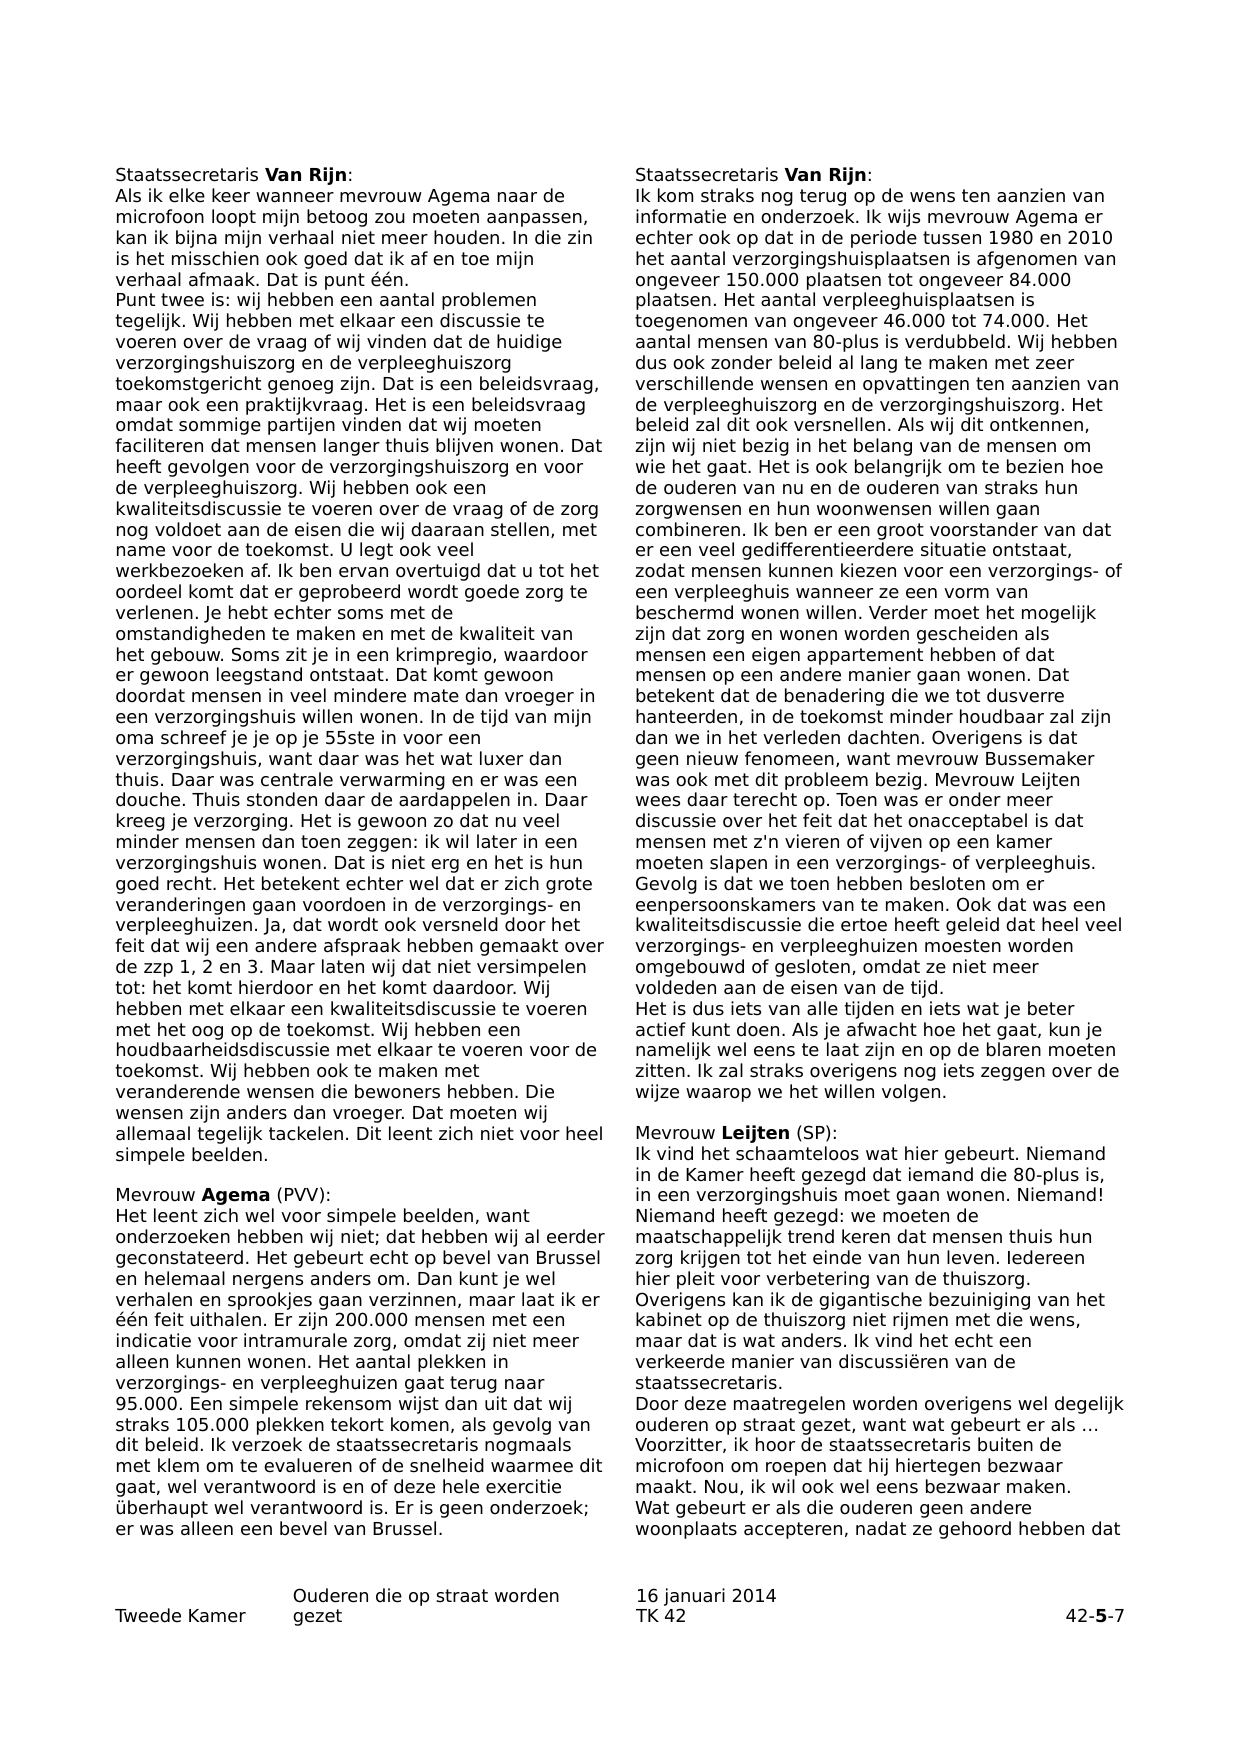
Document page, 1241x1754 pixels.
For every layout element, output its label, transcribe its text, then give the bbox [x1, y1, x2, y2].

text Punt twee is: wij hebben een aantal problemen tegelijk. Wij hebben met elkaar een discussie te voeren over de vraag of wij vinden dat de huidige verzorgingshuiszorg en de verpleeghuiszorg toekomstgericht genoeg zijn. Dat is een beleidsvraag, maar ook een praktijkvraag. Het is een beleidsvraag omdat sommige partijen vinden dat wij moeten faciliteren dat mensen langer thuis blijven wonen. Dat heeft gevolgen voor de verzorgingshuiszorg en voor de verpleeghuiszorg. Wij hebben ook een kwaliteitsdiscussie te voeren over de vraag of de zorg nog voldoet aan de eisen die wij daaraan stellen, met name voor de toekomst. U legt ook veel werkbezoeken af. Ik ben ervan overtuigd dat u tot het oordeel komt dat er geprobeerd wordt goede zorg te verlenen. Je hebt echter soms met de omstandigheden te maken en met de kwaliteit van het gebouw. Soms zit je in een krimpregio, waardoor er gewoon leegstand ontstaat. Dat komt gewoon doordat mensen in veel mindere mate dan vroeger in een verzorgingshuis willen wonen. In de tijd van mijn oma schreef je je op je 55ste in voor een verzorgingshuis, want daar was het wat luxer dan thuis. Daar was centrale verwarming en er was een douche. Thuis stonden daar de aardappelen in. Daar kreeg je verzorging. Het is gewoon zo dat nu veel minder mensen dan toen zeggen: ik wil later in een verzorgingshuis wonen. Dat is niet erg en het is hun goed recht. Het betekent echter wel dat er zich grote veranderingen gaan voordoen in de verzorgings- en verpleeghuizen. Ja, dat wordt ook versneld door het feit dat wij een andere afspraak hebben gemaakt over de zzp 1, 2 en 3. Maar laten wij dat niet versimpelen tot: het komt hierdoor en het komt daardoor. Wij hebben met elkaar een kwaliteitsdiscussie te voeren met het oog op de toekomst. Wij hebben een houdbaarheidsdiscussie met elkaar te voeren voor de toekomst. Wij hebben ook te maken met veranderende wensen die bewoners hebben. Die wensen zijn anders dan vroeger. Dat moeten wij allemaal tegelijk tackelen. Dit leent zich niet voor heel simpele beelden. [115, 290, 605, 1165]
text Het leent zich wel voor simpele beelden, want onderzoeken hebben wij niet; dat hebben wij al eerder geconstateerd. Het gebeurt echt op bevel van Brussel en helemaal nergens anders om. Dan kunt je wel verhalen en sprookjes gaan verzinnen, maar laat ik er één feit uithalen. Er zijn 200.000 mensen met een indicatie voor intramurale zorg, omdat zij niet meer alleen kunnen wonen. Het aantal plekken in verzorgings- en verpleeghuizen gaat terug naar 95.000. Een simpele rekensom wijst dan uit dat wij straks 105.000 plekken tekort komen, als gevolg van dit beleid. Ik verzoek de staatssecretaris nogmaals met klem om te evalueren of de snelheid waarmee dit gaat, wel verantwoord is en of deze hele exercitie überhaupt wel verantwoord is. Er is geen onderzoek; er was alleen een bevel van Brussel. [115, 1206, 605, 1539]
text Mevrouw Leijten (SP): [635, 1123, 1125, 1143]
text Als ik elke keer wanneer mevrouw Agema naar de microfoon loopt mijn betoog zou moeten aanpassen, kan ik bijna mijn verhaal niet meer houden. In die zin is het misschien ook goed dat ik af en toe mijn verhaal afmaak. Dat is punt één. [115, 186, 605, 290]
text Staatssecretaris Van Rijn: [115, 165, 605, 186]
text Mevrouw Agema (PVV): [115, 1185, 605, 1206]
text Staatssecretaris Van Rijn: [635, 165, 1125, 186]
text Wat gebeurt er als die ouderen geen andere woonplaats accepteren, nadat ze gehoord hebben dat [635, 1498, 1125, 1539]
text Door deze maatregelen worden overigens wel degelijk ouderen op straat gezet, want wat gebeurt er als … [635, 1393, 1125, 1435]
text Ik vind het schaamteloos wat hier gebeurt. Niemand in de Kamer heeft gezegd dat iemand die 80-plus is, in een verzorgingshuis moet gaan wonen. Niemand! Niemand heeft gezegd: we moeten de maatschappelijk trend keren dat mensen thuis hun zorg krijgen tot het einde van hun leven. Iedereen hier pleit voor verbetering van de thuiszorg. Overigens kan ik de gigantische bezuiniging van het kabinet op de thuiszorg niet rijmen met die wens, maar dat is wat anders. Ik vind het echt een verkeerde manier van discussiëren van de staatssecretaris. [635, 1143, 1125, 1393]
text Voorzitter, ik hoor de staatssecretaris buiten de microfoon om roepen dat hij hiertegen bezwaar maakt. Nou, ik wil ook wel eens bezwaar maken. [635, 1435, 1125, 1498]
text Het is dus iets van alle tijden en iets wat je beter actief kunt doen. Als je afwacht hoe het gaat, kun je namelijk wel eens te laat zijn en op de blaren moeten zitten. Ik zal straks overigens nog iets zeggen over de wijze waarop we het willen volgen. [635, 998, 1125, 1103]
text Ik kom straks nog terug op de wens ten aanzien van informatie en onderzoek. Ik wijs mevrouw Agema er echter ook op dat in de periode tussen 1980 en 2010 het aantal verzorgingshuisplaatsen is afgenomen van ongeveer 150.000 plaatsen tot ongeveer 84.000 plaatsen. Het aantal verpleeghuisplaatsen is toegenomen van ongeveer 46.000 tot 74.000. Het aantal mensen van 80-plus is verdubbeld. Wij hebben dus ook zonder beleid al lang te maken met zeer verschillende wensen en opvattingen ten aanzien van de verpleeghuiszorg en de verzorgingshuiszorg. Het beleid zal dit ook versnellen. Als wij dit ontkennen, zijn wij niet bezig in het belang van de mensen om wie het gaat. Het is ook belangrijk om te bezien hoe de ouderen van nu en de ouderen van straks hun zorgwensen en hun woonwensen willen gaan combineren. Ik ben er een groot voorstander van dat er een veel gedifferentieerdere situatie ontstaat, zodat mensen kunnen kiezen voor een verzorgings- of een verpleeghuis wanneer ze een vorm van beschermd wonen willen. Verder moet het mogelijk zijn dat zorg en wonen worden gescheiden als mensen een eigen appartement hebben of dat mensen op een andere manier gaan wonen. Dat betekent dat de benadering die we tot dusverre hanteerden, in de toekomst minder houdbaar zal zijn dan we in het verleden dachten. Overigens is dat geen nieuw fenomeen, want mevrouw Bussemaker was ook met dit probleem bezig. Mevrouw Leijten wees daar terecht op. Toen was er onder meer discussie over het feit dat het onacceptabel is dat mensen met z'n vieren of vijven op een kamer moeten slapen in een verzorgings- of verpleeghuis. Gevolg is dat we toen hebben besloten om er eenpersoonskamers van te maken. Ook dat was een kwaliteitsdiscussie die ertoe heeft geleid dat heel veel verzorgings- en verpleeghuizen moesten worden omgebouwd of gesloten, omdat ze niet meer voldeden aan de eisen van de tijd. [635, 186, 1125, 998]
